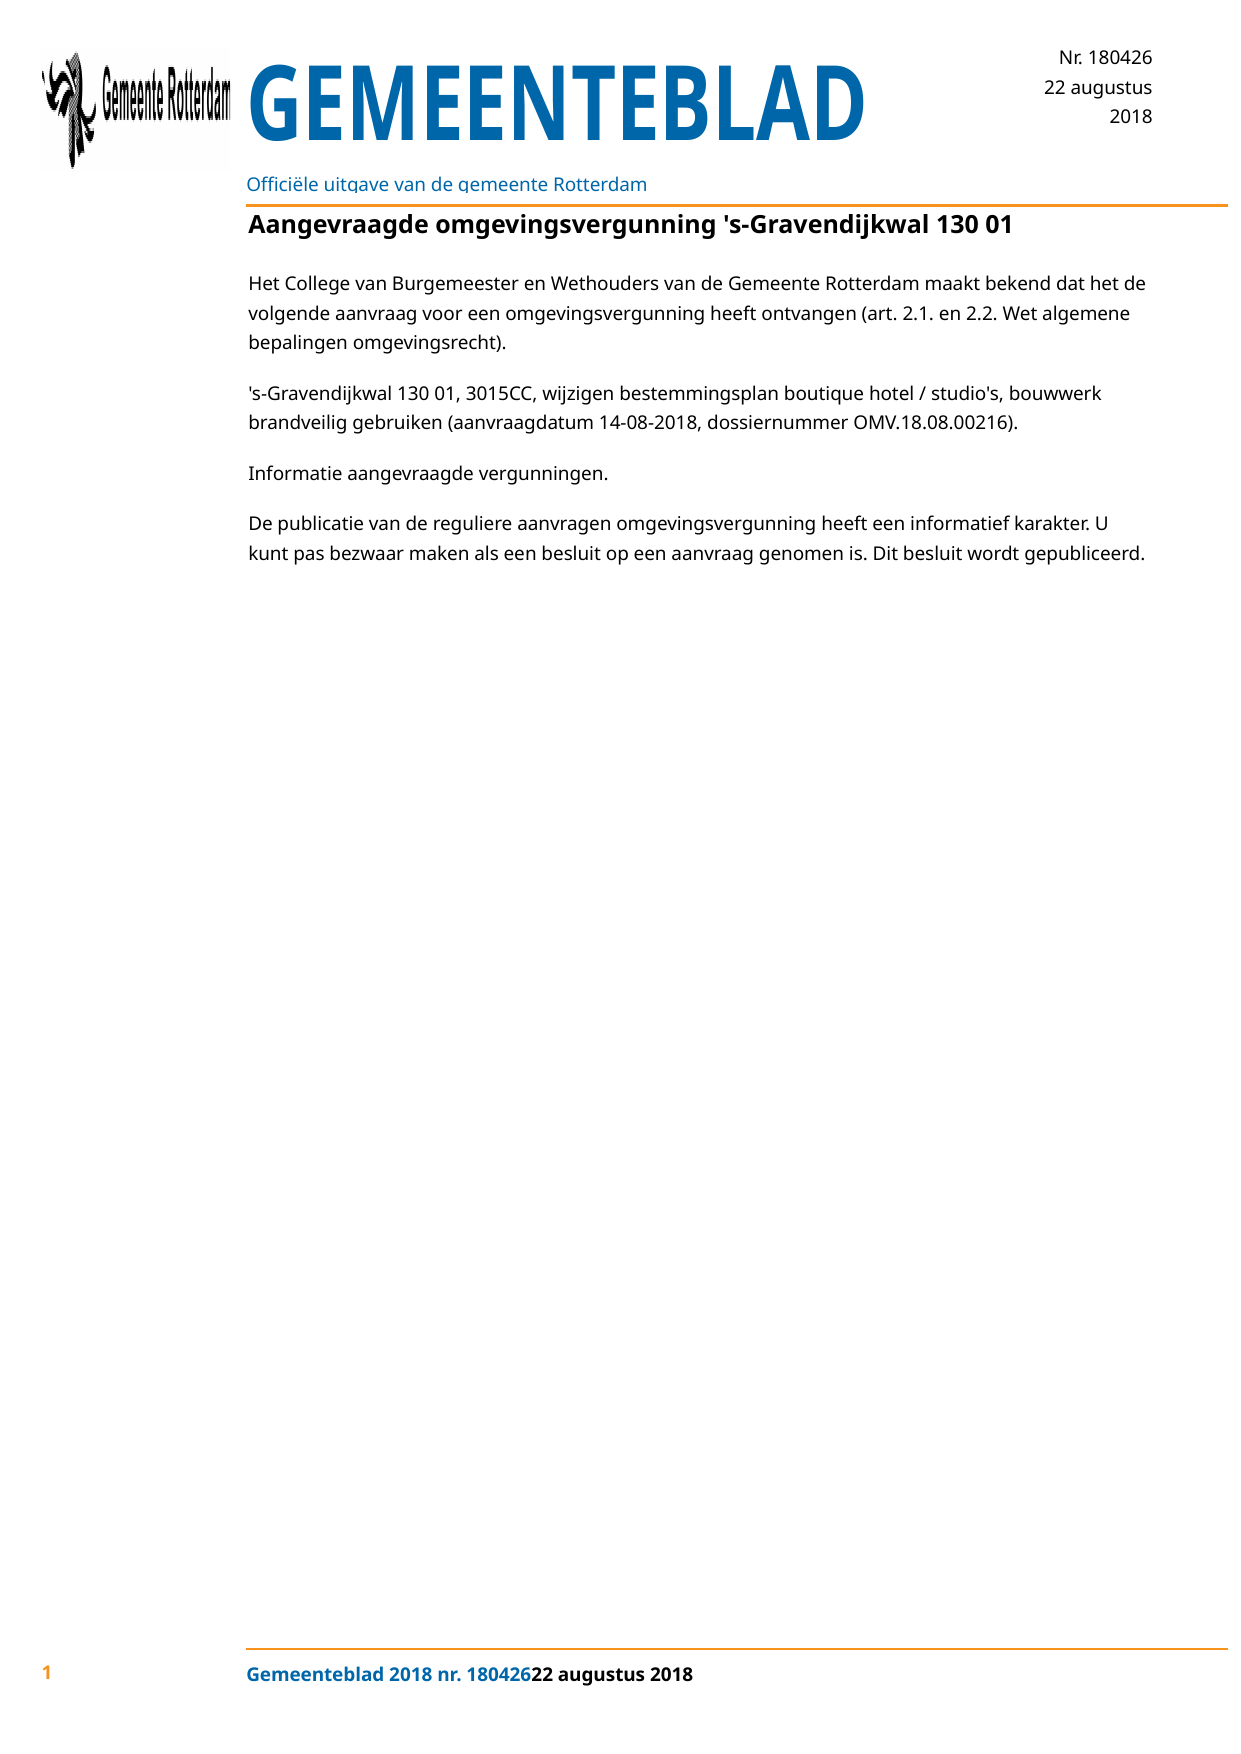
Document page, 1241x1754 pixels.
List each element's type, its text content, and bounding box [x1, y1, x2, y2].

text De publicatie van de reguliere aanvragen omgevingsvergunning heeft een informatief karakter. U kunt pas bezwaar maken als een besluit op een aanvraag genomen is. Dit besluit wordt gepubliceerd. [248, 510, 1152, 566]
text 's-Gravendijkwal 130 01, 3015CC, wijzigen bestemmingsplan boutique hotel / studio's, bouwwerk brandveilig gebruiken (aanvraagdatum 14-08-2018, dossiernummer OMV.18.08.00216). [248, 380, 1152, 435]
picture [41, 47, 231, 172]
text Aangevraagde omgevingsvergunning 's-Gravendijkwal 130 01 [248, 207, 1152, 241]
text Informatie aangevraagde vergunningen. [248, 460, 1152, 486]
text Het College van Burgemeester en Wethouders van de Gemeente Rotterdam maakt bekend dat het de volgende aanvraag voor een omgevingsvergunning heeft ontvangen (art. 2.1. en 2.2. Wet algemene bepalingen omgevingsrecht). [248, 270, 1152, 355]
